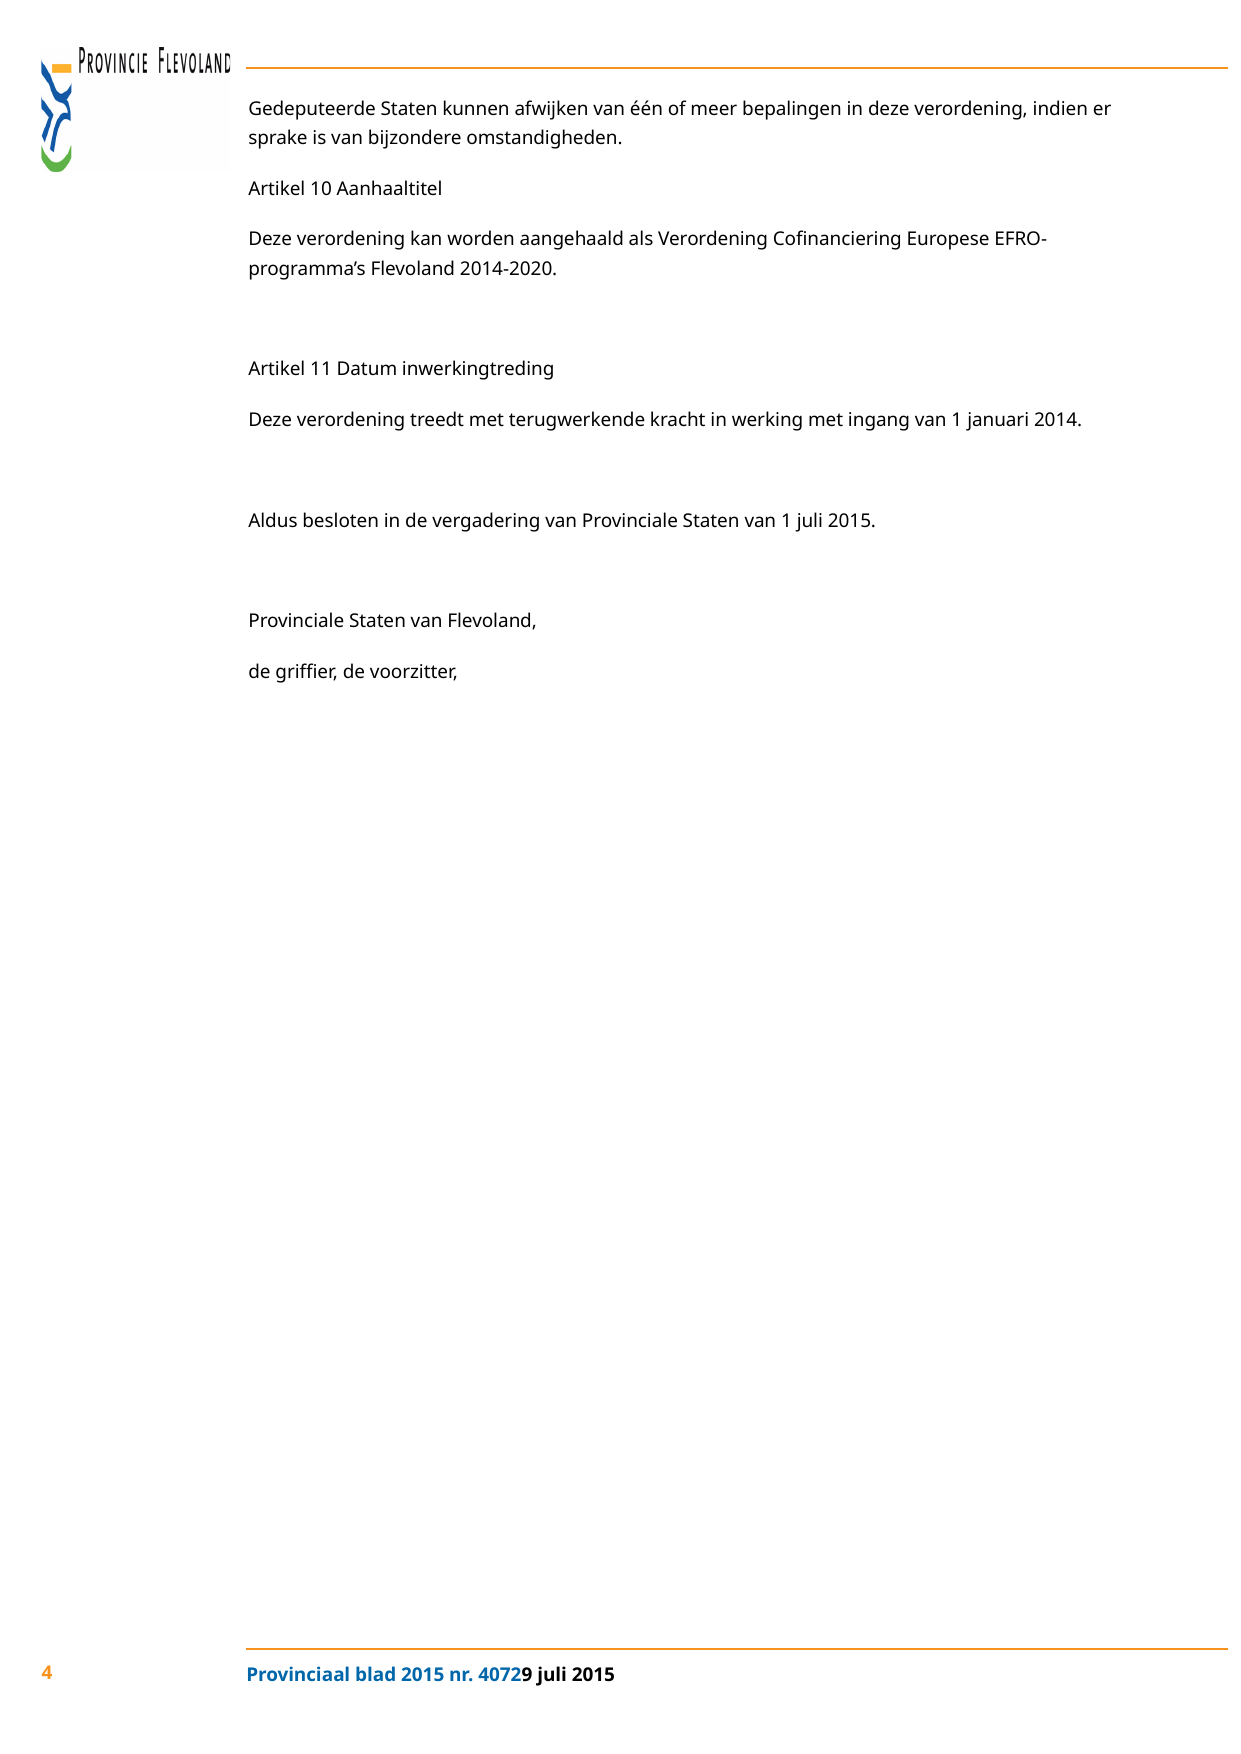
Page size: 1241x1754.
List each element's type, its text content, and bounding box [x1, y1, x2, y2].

text Gedeputeerde Staten kunnen afwijken van één of meer bepalingen in deze verordening, indien er sprake is van bijzondere omstandigheden. [248, 95, 1152, 150]
text Deze verordening kan worden aangehaald als Verordening Cofinanciering Europese EFRO-programma’s Flevoland 2014-2020. [248, 225, 1152, 281]
text Artikel 11 Datum inwerkingtreding [248, 356, 1152, 381]
text Artikel 10 Aanhaaltitel [248, 175, 1152, 201]
text Provinciale Staten van Flevoland, [248, 608, 1152, 633]
text Aldus besloten in de vergadering van Provinciale Staten van 1 juli 2015. [248, 507, 1152, 533]
text de griffier, de voorzitter, [248, 658, 1152, 684]
picture [41, 47, 231, 172]
text Deze verordening treedt met terugwerkende kracht in werking met ingang van 1 januari 2014. [248, 406, 1152, 432]
